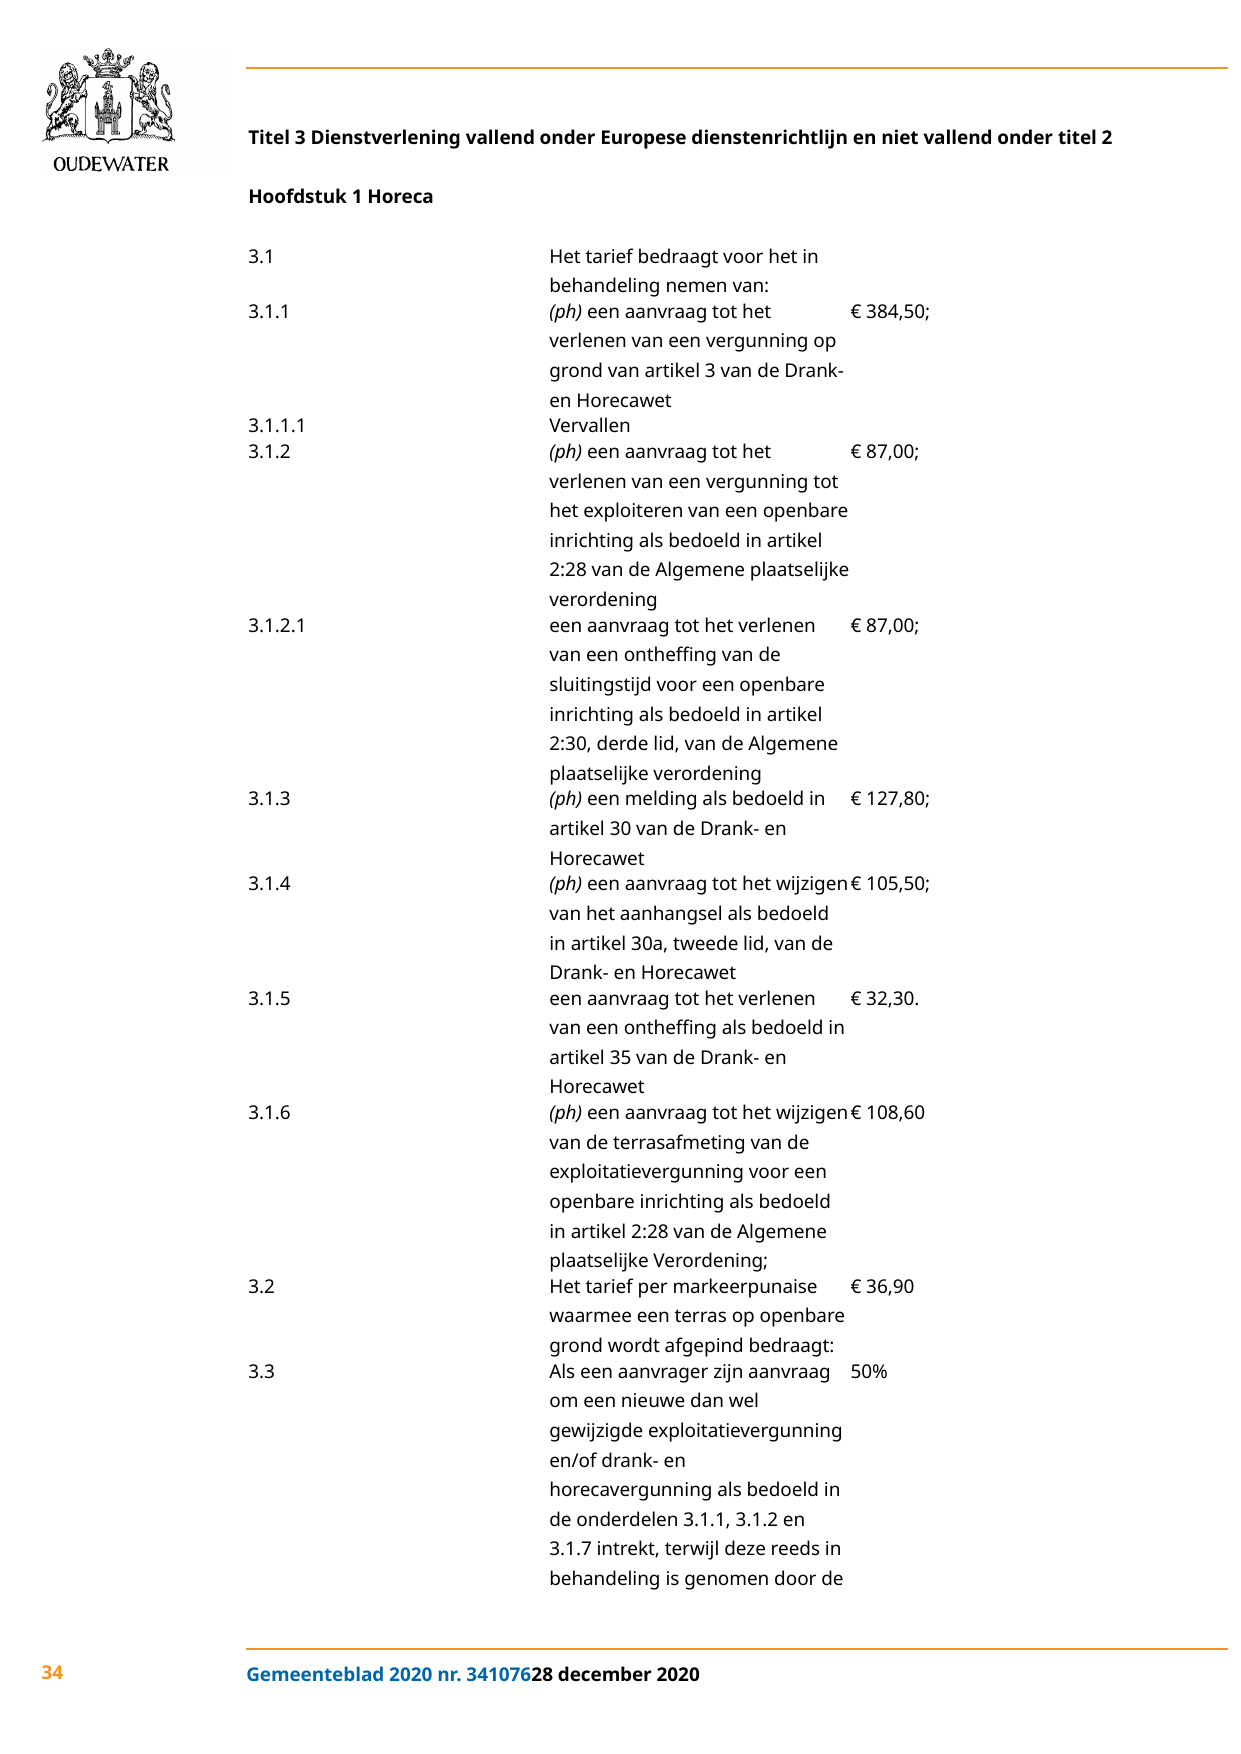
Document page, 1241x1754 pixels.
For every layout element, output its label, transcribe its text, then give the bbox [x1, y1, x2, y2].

table_cell 3.1.2.1 [248, 612, 549, 786]
table_cell 3.1.3 [248, 786, 549, 871]
table_cell (ph) een aanvraag tot het verlenen van een vergunning tot het exploiteren van een openbare inrichting als bedoeld in artikel 2:28 van de Algemene plaatselijke verordening [549, 438, 850, 612]
table_cell € 32,30. [850, 985, 1152, 1099]
table_cell (ph) een melding als bedoeld in artikel 30 van de Drank- en Horecawet [549, 786, 850, 871]
table_cell een aanvraag tot het verlenen van een ontheffing als bedoeld in artikel 35 van de Drank- en Horecawet [549, 985, 850, 1099]
table_cell 3.1.6 [248, 1100, 549, 1273]
table_cell € 127,80; [850, 786, 1152, 871]
table_cell (ph) een aanvraag tot het wijzigen van het aanhangsel als bedoeld in artikel 30a, tweede lid, van de Drank- en Horecawet [549, 871, 850, 985]
table_header [850, 243, 1152, 298]
table_cell Als een aanvrager zijn aanvraag om een nieuwe dan wel gewijzigde exploitatievergunning en/of drank- en horecavergunning als bedoeld in de onderdelen 3.1.1, 3.1.2 en 3.1.7 intrekt, terwijl deze reeds in behandeling is genomen door de [549, 1358, 850, 1591]
table_cell 3.1.4 [248, 871, 549, 985]
table_header 3.1 [248, 243, 549, 298]
table_cell [850, 413, 1152, 438]
table_cell 3.1.1.1 [248, 413, 549, 438]
text Hoofdstuk 1 Horeca [248, 183, 1152, 209]
table_cell 3.3 [248, 1358, 549, 1591]
table_cell een aanvraag tot het verlenen van een ontheffing van de sluitingstijd voor een openbare inrichting als bedoeld in artikel 2:30, derde lid, van de Algemene plaatselijke verordening [549, 612, 850, 786]
picture [41, 47, 231, 172]
table_cell € 108,60 [850, 1100, 1152, 1273]
table_cell € 87,00; [850, 612, 1152, 786]
table_cell 50% [850, 1358, 1152, 1591]
table_cell € 87,00; [850, 438, 1152, 612]
table_cell Het tarief per markeerpunaise waarmee een terras op openbare grond wordt afgepind bedraagt: [549, 1273, 850, 1358]
table_cell 3.2 [248, 1273, 549, 1358]
text Titel 3 Dienstverlening vallend onder Europese dienstenrichtlijn en niet vallend onder titel 2 [248, 124, 1152, 150]
table_cell 3.1.1 [248, 298, 549, 413]
table_cell € 384,50; [850, 298, 1152, 413]
table_cell € 36,90 [850, 1273, 1152, 1358]
table_header Het tarief bedraagt voor het in behandeling nemen van: [549, 243, 850, 298]
table_cell (ph) een aanvraag tot het verlenen van een vergunning op grond van artikel 3 van de Drank- en Horecawet [549, 298, 850, 413]
table_cell (ph) een aanvraag tot het wijzigen van de terrasafmeting van de exploitatievergunning voor een openbare inrichting als bedoeld in artikel 2:28 van de Algemene plaatselijke Verordening; [549, 1100, 850, 1273]
table_cell € 105,50; [850, 871, 1152, 985]
table_cell 3.1.2 [248, 438, 549, 612]
table_cell 3.1.5 [248, 985, 549, 1099]
table_cell Vervallen [549, 413, 850, 438]
